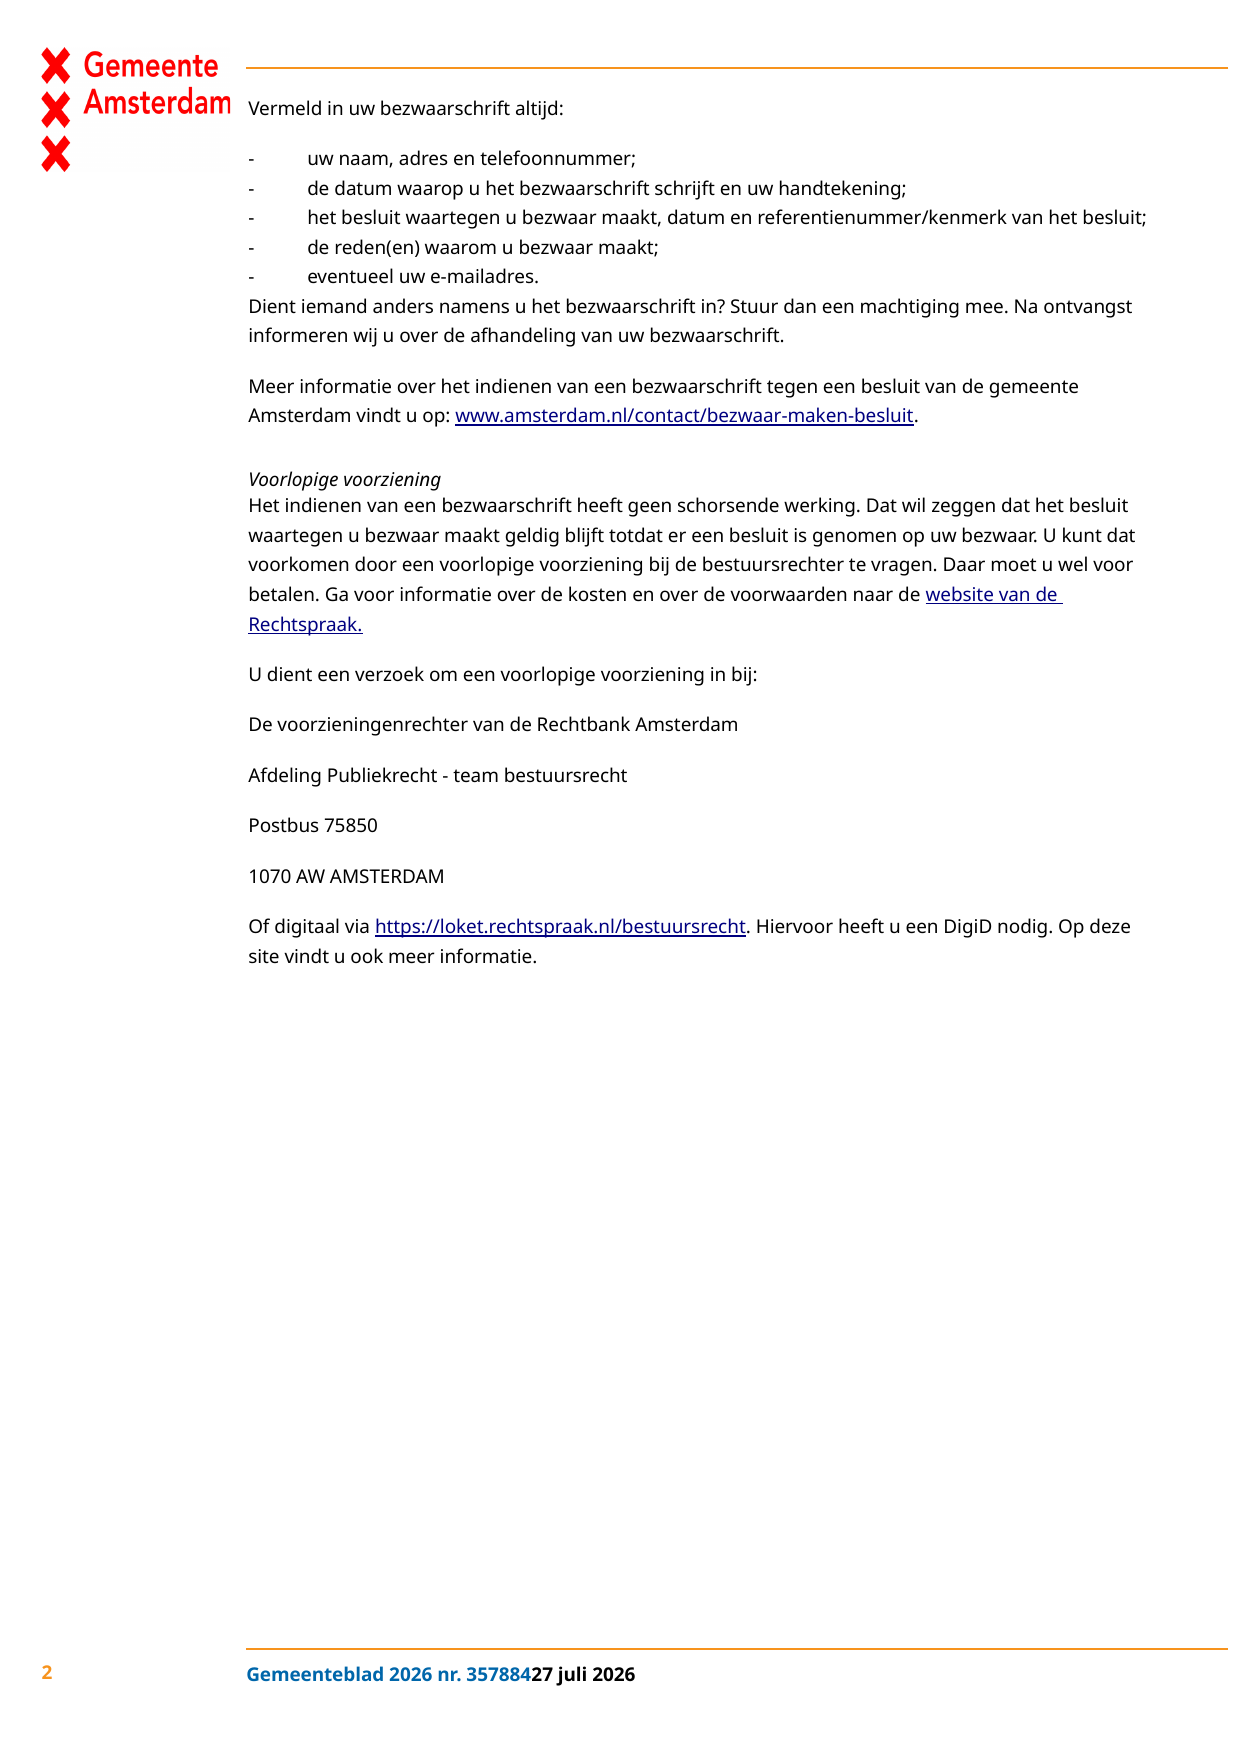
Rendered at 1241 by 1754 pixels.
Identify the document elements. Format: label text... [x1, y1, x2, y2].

list de datum waarop u het bezwaarschrift schrijft en uw handtekening; [248, 175, 1152, 201]
list het besluit waartegen u bezwaar maakt, datum en referentienummer/kenmerk van het besluit; [248, 204, 1152, 230]
text De voorzieningenrechter van de Rechtbank Amsterdam [248, 712, 1152, 737]
list de reden(en) waarom u bezwaar maakt; [248, 234, 1152, 260]
text 1070 AW AMSTERDAM [248, 863, 1152, 888]
text Het indienen van een bezwaarschrift heeft geen schorsende werking. Dat wil zeggen dat het besluit waartegen u bezwaar maakt geldig blijft totdat er een besluit is genomen op uw bezwaar. U kunt dat voorkomen door een voorlopige voorziening bij de bestuursrechter te vragen. Daar moet u wel voor betalen. Ga voor informatie over de kosten en over de voorwaarden naar de website van de Rechtspraak. [248, 492, 1152, 636]
text Afdeling Publiekrecht - team bestuursrecht [248, 762, 1152, 788]
text U dient een verzoek om een voorlopige voorziening in bij: [248, 661, 1152, 687]
text Meer informatie over het indienen van een bezwaarschrift tegen een besluit van de gemeente Amsterdam vindt u op: www.amsterdam.nl/contact/bezwaar-maken-besluit. [248, 373, 1152, 428]
picture [41, 47, 231, 172]
text Voorlopige voorziening [248, 467, 1152, 492]
text Postbus 75850 [248, 812, 1152, 838]
text Vermeld in uw bezwaarschrift altijd: [248, 95, 1152, 121]
text Of digitaal via https://loket.rechtspraak.nl/bestuursrecht. Hiervoor heeft u een DigiD nodig. Op deze site vindt u ook meer informatie. [248, 913, 1152, 968]
list uw naam, adres en telefoonnummer; [248, 145, 1152, 171]
list eventueel uw e-mailadres. [248, 263, 1152, 289]
text Dient iemand anders namens u het bezwaarschrift in? Stuur dan een machtiging mee. Na ontvangst informeren wij u over de afhandeling van uw bezwaarschrift. [248, 293, 1152, 348]
